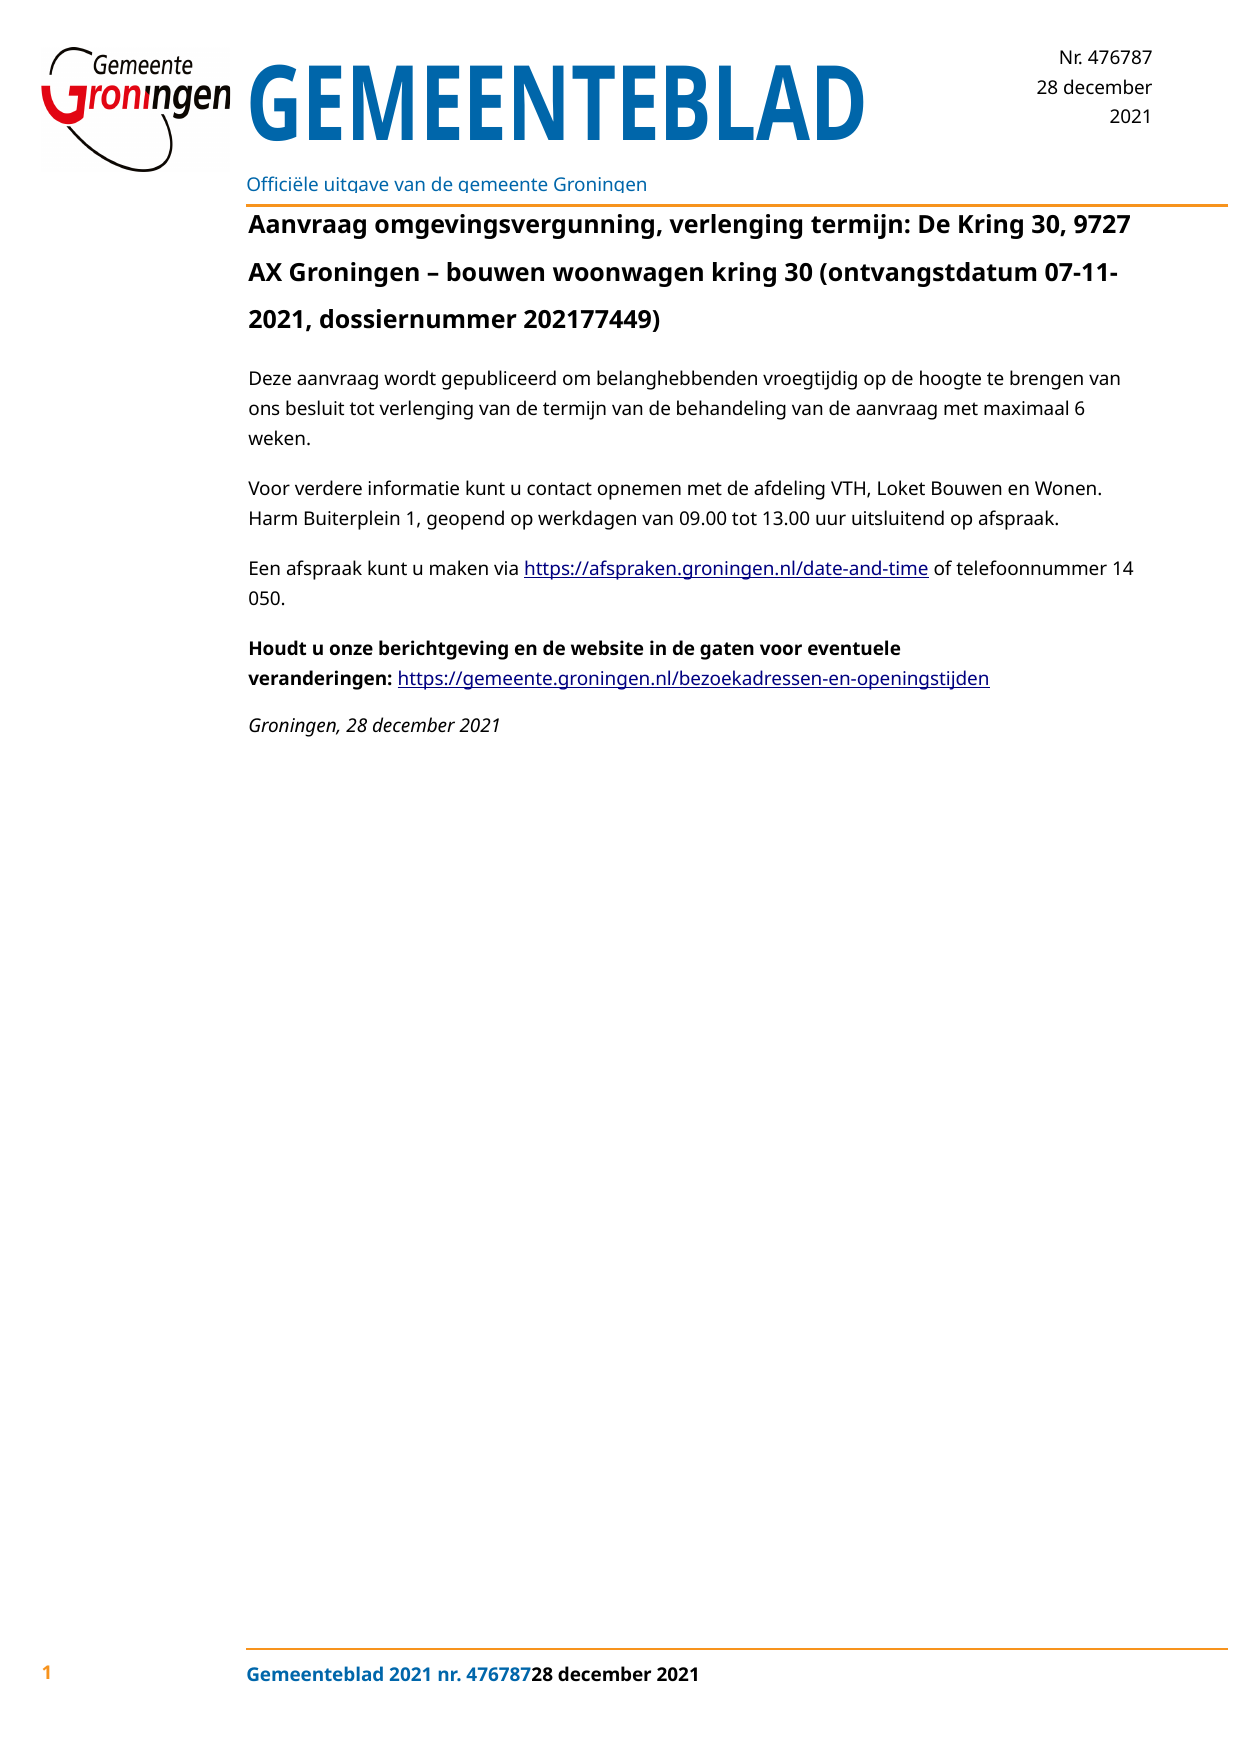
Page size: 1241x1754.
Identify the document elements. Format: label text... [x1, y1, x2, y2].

text Houdt u onze berichtgeving en de website in de gaten voor eventuele veranderingen: https://gemeente.groningen.nl/bezoekadressen-en-openingstijden [248, 635, 1152, 690]
text Deze aanvraag wordt gepubliceerd om belanghebbenden vroegtijdig op de hoogte te brengen van ons besluit tot verlenging van de termijn van de behandeling van de aanvraag met maximaal 6 weken. [248, 366, 1152, 450]
text Aanvraag omgevingsvergunning, verlenging termijn: De Kring 30, 9727 AX Groningen – bouwen woonwagen kring 30 (ontvangstdatum 07-11-2021, dossiernummer 202177449) [248, 207, 1152, 336]
text Groningen, 28 december 2021 [248, 712, 1152, 738]
text Een afspraak kunt u maken via https://afspraken.groningen.nl/date-and-time of telefoonnummer 14 050. [248, 555, 1152, 610]
text Voor verdere informatie kunt u contact opnemen met de afdeling VTH, Loket Bouwen en Wonen. Harm Buiterplein 1, geopend op werkdagen van 09.00 tot 13.00 uur uitsluitend op afspraak. [248, 475, 1152, 530]
picture [41, 47, 231, 172]
